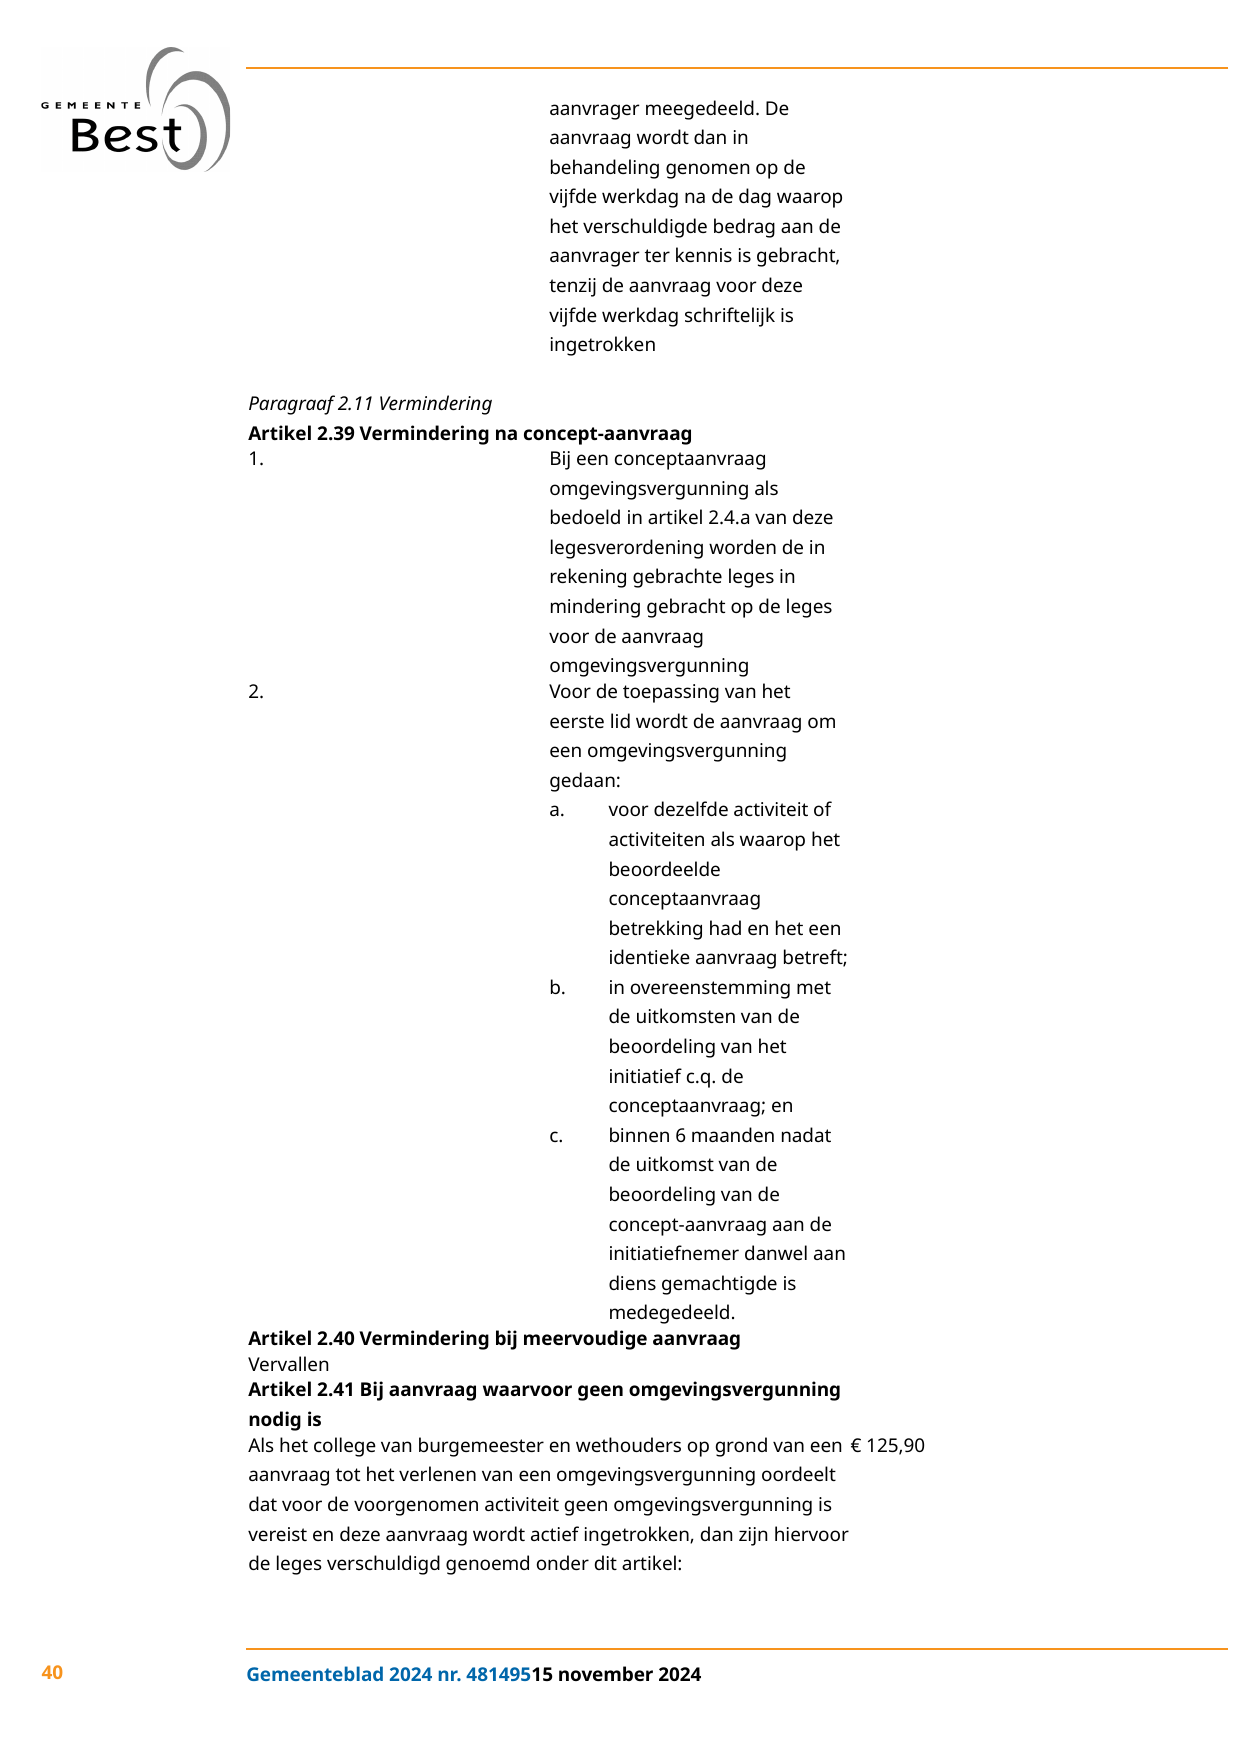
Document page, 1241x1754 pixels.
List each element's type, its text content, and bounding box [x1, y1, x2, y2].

picture [41, 47, 231, 172]
table_cell [850, 445, 1152, 678]
table_cell Artikel 2.40 Vermindering bij meervoudige aanvraag [248, 1325, 850, 1351]
table_cell Als het college van burgemeester en wethouders op grond van een aanvraag tot het verlenen van een omgevingsvergunning oordeelt dat voor de voorgenomen activiteit geen omgevingsvergunning is vereist en deze aanvraag wordt actief ingetrokken, dan zijn hiervoor de leges verschuldigd genoemd onder dit artikel: [248, 1432, 850, 1576]
table_header [850, 420, 1152, 445]
table_header Artikel 2.39 Vermindering na concept-aanvraag [248, 420, 850, 445]
table_cell [850, 1377, 1152, 1432]
table_cell [248, 95, 549, 357]
table_cell [850, 1351, 1152, 1377]
table_cell € 125,90 [850, 1432, 1152, 1576]
text Paragraaf 2.11 Vermindering [248, 390, 1152, 416]
table_cell Bij een conceptaanvraag omgevingsvergunning als bedoeld in artikel 2.4.a van deze legesverordening worden de in rekening gebrachte leges in mindering gebracht op de leges voor de aanvraag omgevingsvergunning [549, 445, 850, 678]
table_cell 2. [248, 678, 549, 1325]
table_cell [850, 95, 1152, 357]
table_cell Vervallen [248, 1351, 850, 1377]
table_cell [850, 1325, 1152, 1351]
table_cell Voor de toepassing van het eerste lid wordt de aanvraag om een omgevingsvergunning gedaan: voor dezelfde activiteit of activiteiten als waarop het beoordeelde conceptaanvraag betrekking had en het een identieke aanvraag betreft; in overeenstemming met de uitkomsten van de beoordeling van het initiatief c.q. de conceptaanvraag; en binnen 6 maanden nadat de uitkomst van de beoordeling van de concept-aanvraag aan de initiatiefnemer danwel aan diens gemachtigde is medegedeeld. [549, 678, 850, 1325]
table_cell aanvrager meegedeeld. De aanvraag wordt dan in behandeling genomen op de vijfde werkdag na de dag waarop het verschuldigde bedrag aan de aanvrager ter kennis is gebracht, tenzij de aanvraag voor deze vijfde werkdag schriftelijk is ingetrokken [549, 95, 850, 357]
table_cell Artikel 2.41 Bij aanvraag waarvoor geen omgevingsvergunning nodig is [248, 1377, 850, 1432]
table_cell 1. [248, 445, 549, 678]
table_cell [850, 678, 1152, 1325]
